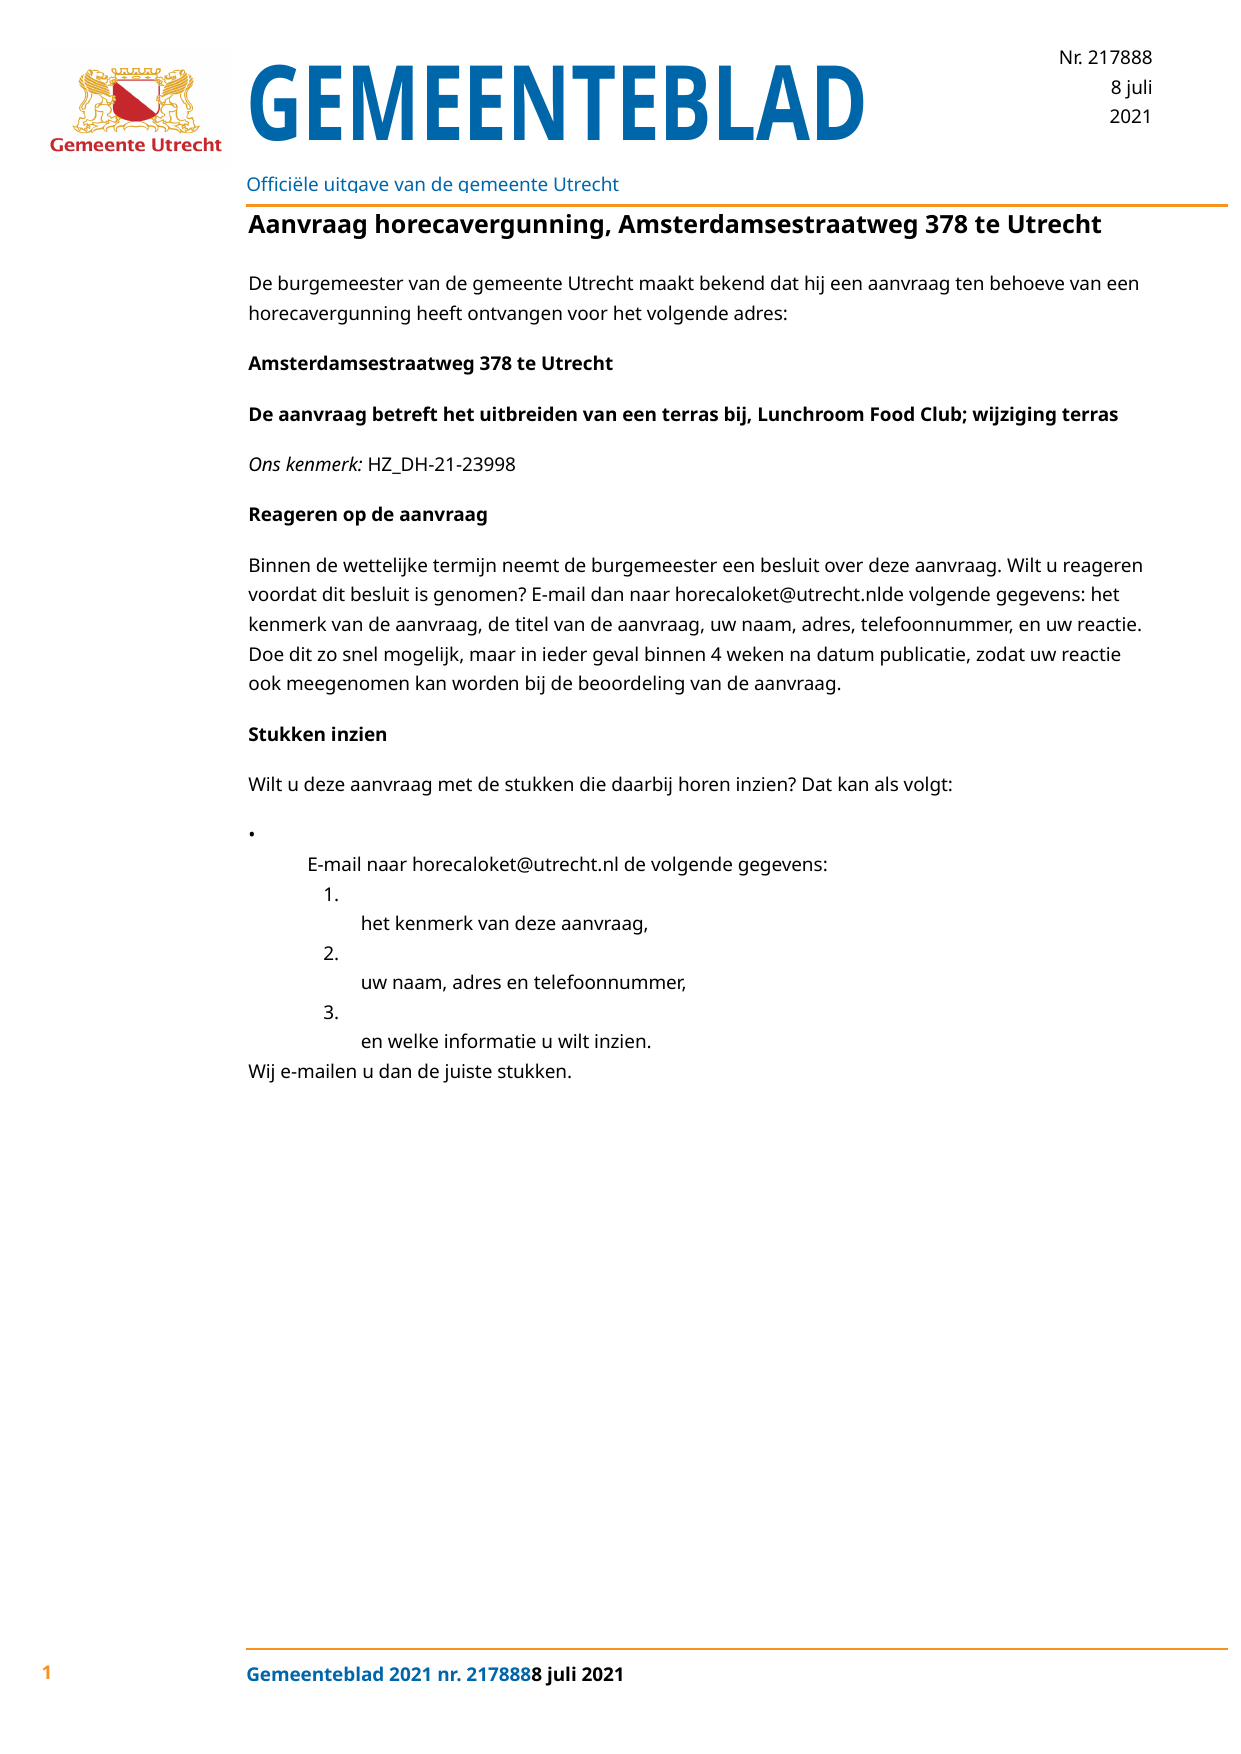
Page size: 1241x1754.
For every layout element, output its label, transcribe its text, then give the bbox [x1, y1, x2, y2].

text Ons kenmerk: HZ_DH-21-23998 [248, 451, 1152, 477]
text Reageren op de aanvraag [248, 502, 1152, 527]
text Amsterdamsestraatweg 378 te Utrecht [248, 350, 1152, 376]
text Wilt u deze aanvraag met de stukken die daarbij horen inzien? Dat kan als volgt: [248, 771, 1152, 797]
list het kenmerk van deze aanvraag, [323, 910, 1152, 936]
text De aanvraag betreft het uitbreiden van een terras bij, Lunchroom Food Club; wijziging terras [248, 401, 1152, 426]
text Wij e-mailen u dan de juiste stukken. [248, 1058, 1152, 1084]
list uw naam, adres en telefoonnummer, [323, 969, 1152, 995]
text Aanvraag horecavergunning, Amsterdamsestraatweg 378 te Utrecht [248, 207, 1152, 241]
list E-mail naar horecaloket@utrecht.nl de volgende gegevens: [248, 851, 1152, 877]
picture [41, 47, 231, 172]
list en welke informatie u wilt inzien. [323, 1029, 1152, 1054]
text De burgemeester van de gemeente Utrecht maakt bekend dat hij een aanvraag ten behoeve van een horecavergunning heeft ontvangen voor het volgende adres: [248, 270, 1152, 326]
text Binnen de wettelijke termijn neemt de burgemeester een besluit over deze aanvraag. Wilt u reageren voordat dit besluit is genomen? E-mail dan naar horecaloket@utrecht.nlde volgende gegevens: het kenmerk van de aanvraag, de titel van de aanvraag, uw naam, adres, telefoonnummer, en uw reactie. Doe dit zo snel mogelijk, maar in ieder geval binnen 4 weken na datum publicatie, zodat uw reactie ook meegenomen kan worden bij de beoordeling van de aanvraag. [248, 552, 1152, 696]
text Stukken inzien [248, 721, 1152, 746]
